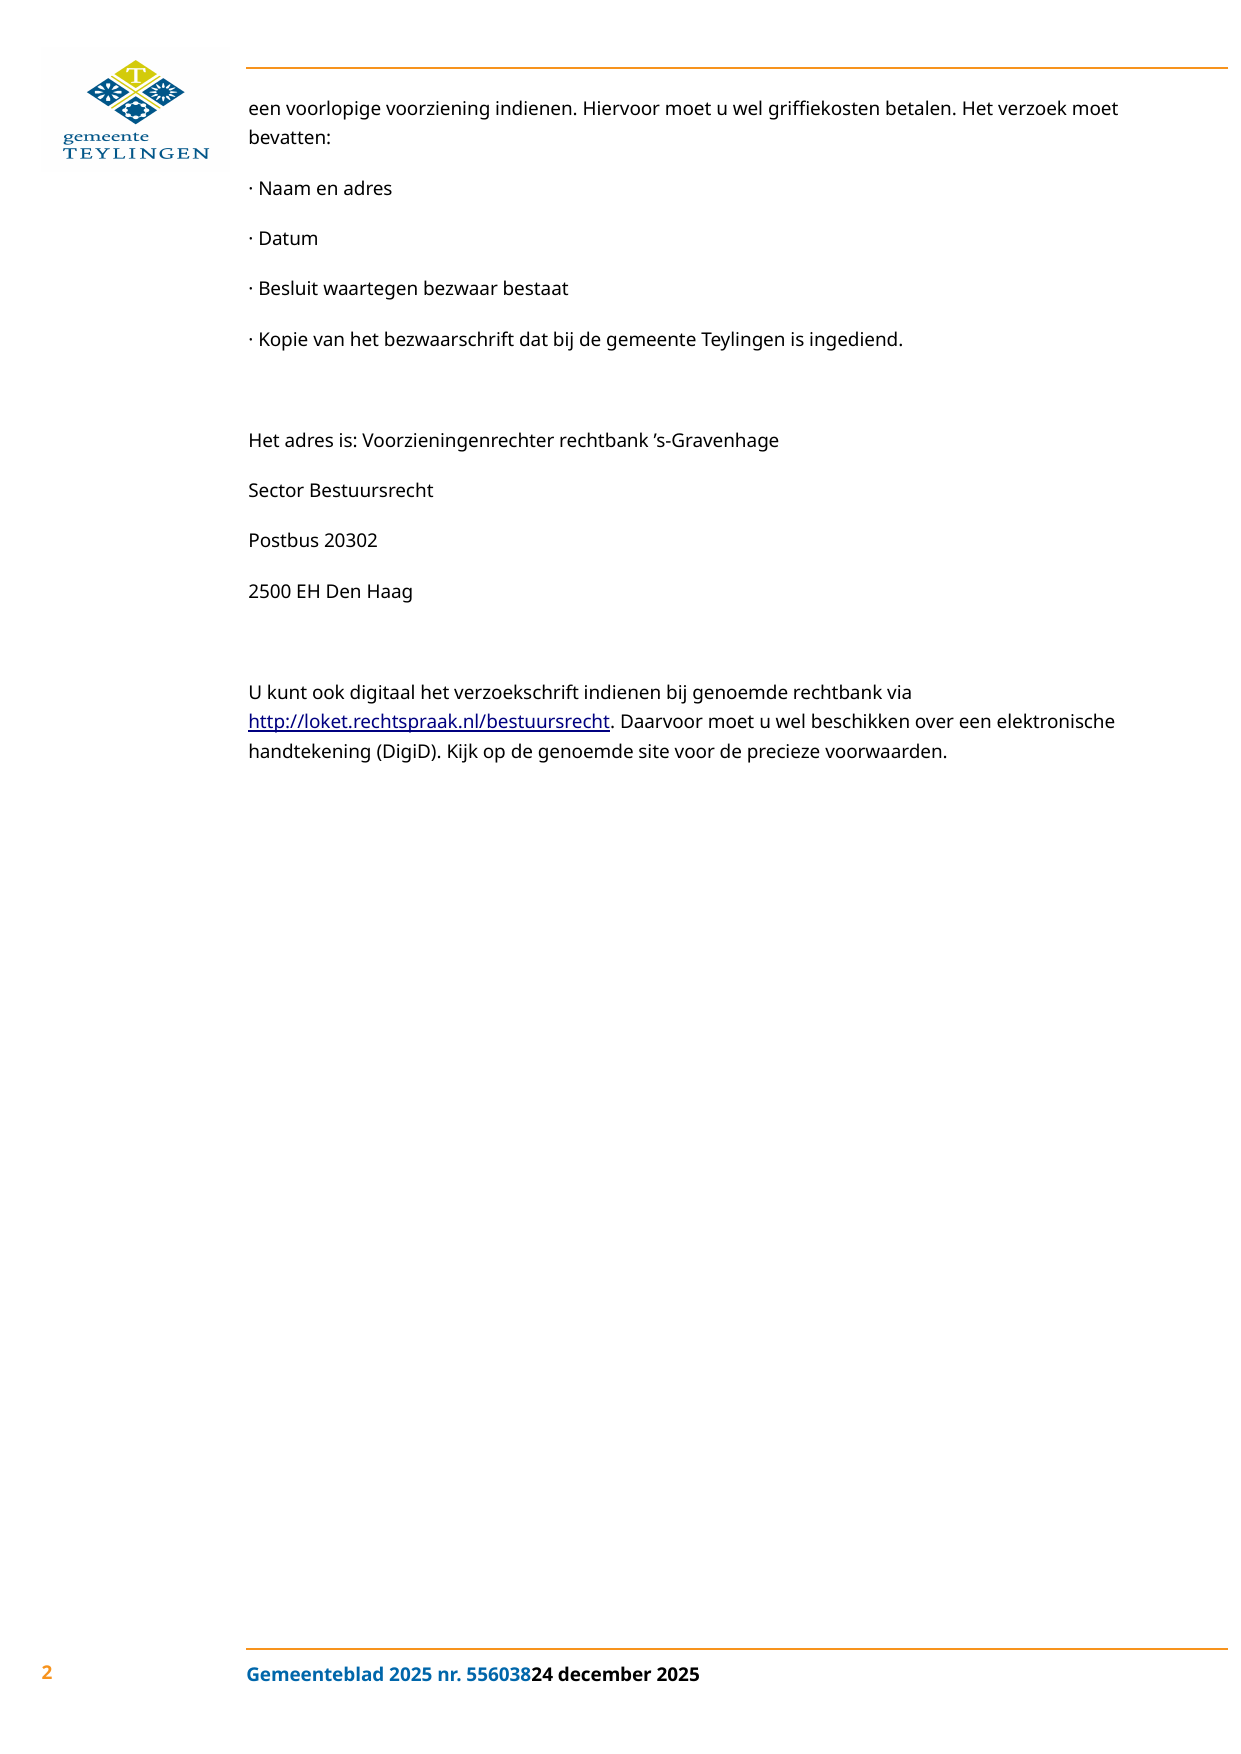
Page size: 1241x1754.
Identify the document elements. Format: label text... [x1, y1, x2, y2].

text · Kopie van het bezwaarschrift dat bij de gemeente Teylingen is ingediend. [248, 326, 1152, 352]
text · Naam en adres [248, 175, 1152, 201]
text Sector Bestuursrecht [248, 477, 1152, 503]
text U kunt ook digitaal het verzoekschrift indienen bij genoemde rechtbank via http://loket.rechtspraak.nl/bestuursrecht. Daarvoor moet u wel beschikken over een elektronische handtekening (DigiD). Kijk op de genoemde site voor de precieze voorwaarden. [248, 679, 1152, 764]
text een voorlopige voorziening indienen. Hiervoor moet u wel griffiekosten betalen. Het verzoek moet bevatten: [248, 95, 1152, 150]
picture [41, 47, 231, 172]
text Het adres is: Voorzieningenrechter rechtbank ’s-Gravenhage [248, 427, 1152, 453]
text 2500 EH Den Haag [248, 578, 1152, 604]
text · Besluit waartegen bezwaar bestaat [248, 276, 1152, 301]
text Postbus 20302 [248, 528, 1152, 553]
text · Datum [248, 225, 1152, 251]
